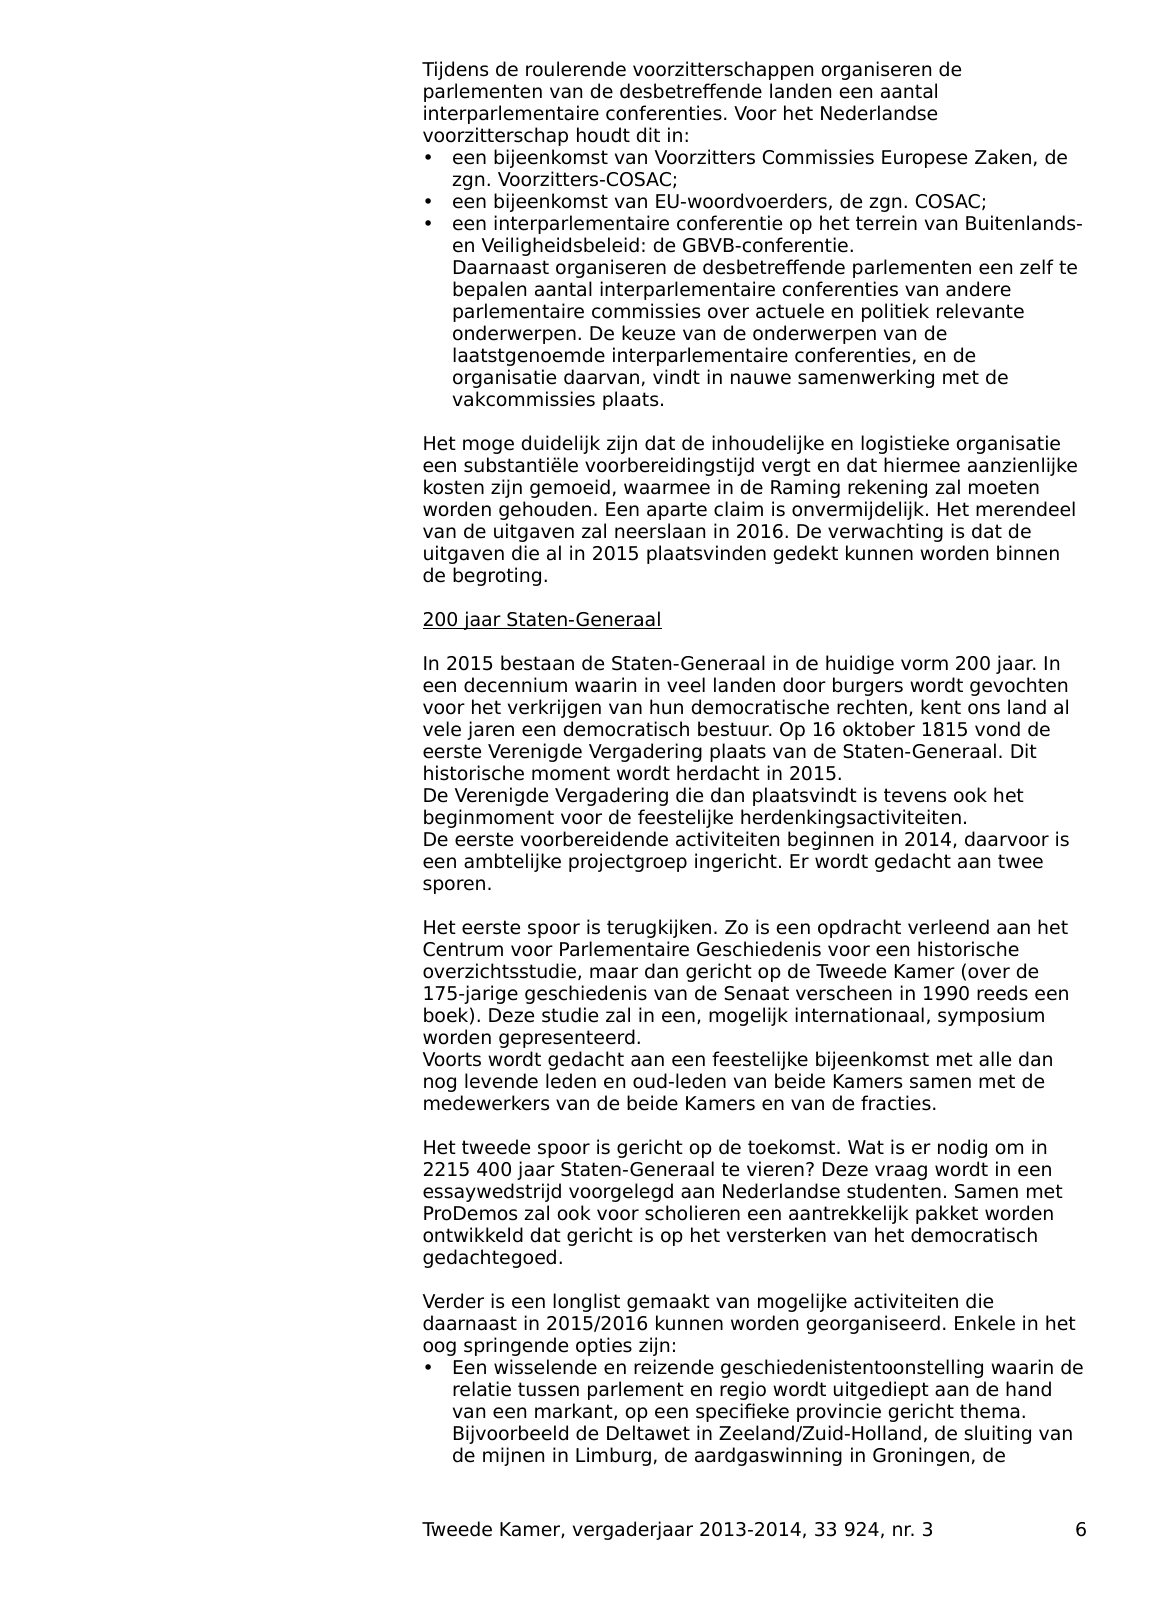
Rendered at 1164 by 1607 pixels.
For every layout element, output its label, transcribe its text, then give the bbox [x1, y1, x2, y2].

text • een interparlementaire conferentie op het terrein van Buitenlands- en Veiligheidsbeleid: de GBVB-conferentie. [422, 213, 1087, 257]
text • een bijeenkomst van Voorzitters Commissies Europese Zaken, de zgn. Voorzitters-COSAC; [422, 147, 1087, 191]
text In 2015 bestaan de Staten-Generaal in de huidige vorm 200 jaar. In een decennium waarin in veel landen door burgers wordt gevochten voor het verkrijgen van hun democratische rechten, kent ons land al vele jaren een democratisch bestuur. Op 16 oktober 1815 vond de eerste Verenigde Vergadering plaats van de Staten-Generaal. Dit historische moment wordt herdacht in 2015. [422, 653, 1087, 785]
text Het tweede spoor is gericht op de toekomst. Wat is er nodig om in 2215 400 jaar Staten-Generaal te vieren? Deze vraag wordt in een essaywedstrijd voorgelegd aan Nederlandse studenten. Samen met ProDemos zal ook voor scholieren een aantrekkelijk pakket worden ontwikkeld dat gericht is op het versterken van het democratisch gedachtegoed. [422, 1137, 1087, 1269]
text De Verenigde Vergadering die dan plaatsvindt is tevens ook het beginmoment voor de feestelijke herdenkingsactiviteiten. [422, 785, 1087, 829]
text Het eerste spoor is terugkijken. Zo is een opdracht verleend aan het Centrum voor Parlementaire Geschiedenis voor een historische overzichtsstudie, maar dan gericht op de Tweede Kamer (over de 175-jarige geschiedenis van de Senaat verscheen in 1990 reeds een boek). Deze studie zal in een, mogelijk internationaal, symposium worden gepresenteerd. [422, 917, 1087, 1049]
text Tijdens de roulerende voorzitterschappen organiseren de parlementen van de desbetreffende landen een aantal interparlementaire conferenties. Voor het Nederlandse voorzitterschap houdt dit in: [422, 59, 1087, 147]
text Daarnaast organiseren de desbetreffende parlementen een zelf te bepalen aantal interparlementaire conferenties van andere parlementaire commissies over actuele en politiek relevante onderwerpen. De keuze van de onderwerpen van de laatstgenoemde interparlementaire conferenties, en de organisatie daarvan, vindt in nauwe samenwerking met de vakcommissies plaats. [452, 257, 1087, 411]
text De eerste voorbereidende activiteiten beginnen in 2014, daarvoor is een ambtelijke projectgroep ingericht. Er wordt gedacht aan twee sporen. [422, 829, 1087, 895]
subtitle 200 jaar Staten-Generaal [422, 609, 1087, 631]
text Voorts wordt gedacht aan een feestelijke bijeenkomst met alle dan nog levende leden en oud-leden van beide Kamers samen met de medewerkers van de beide Kamers en van de fracties. [422, 1049, 1087, 1115]
text Het moge duidelijk zijn dat de inhoudelijke en logistieke organisatie een substantiële voorbereidingstijd vergt en dat hiermee aanzienlijke kosten zijn gemoeid, waarmee in de Raming rekening zal moeten worden gehouden. Een aparte claim is onvermijdelijk. Het merendeel van de uitgaven zal neerslaan in 2016. De verwachting is dat de uitgaven die al in 2015 plaatsvinden gedekt kunnen worden binnen de begroting. [422, 433, 1087, 587]
text • een bijeenkomst van EU-woordvoerders, de zgn. COSAC; [422, 191, 1087, 213]
text Verder is een longlist gemaakt van mogelijke activiteiten die daarnaast in 2015/2016 kunnen worden georganiseerd. Enkele in het oog springende opties zijn: [422, 1291, 1087, 1357]
text • Een wisselende en reizende geschiedenistentoonstelling waarin de relatie tussen parlement en regio wordt uitgediept aan de hand van een markant, op een specifieke provincie gericht thema. Bijvoorbeeld de Deltawet in Zeeland/Zuid-Holland, de sluiting van de mijnen in Limburg, de aardgaswinning in Groningen, de [422, 1357, 1087, 1467]
